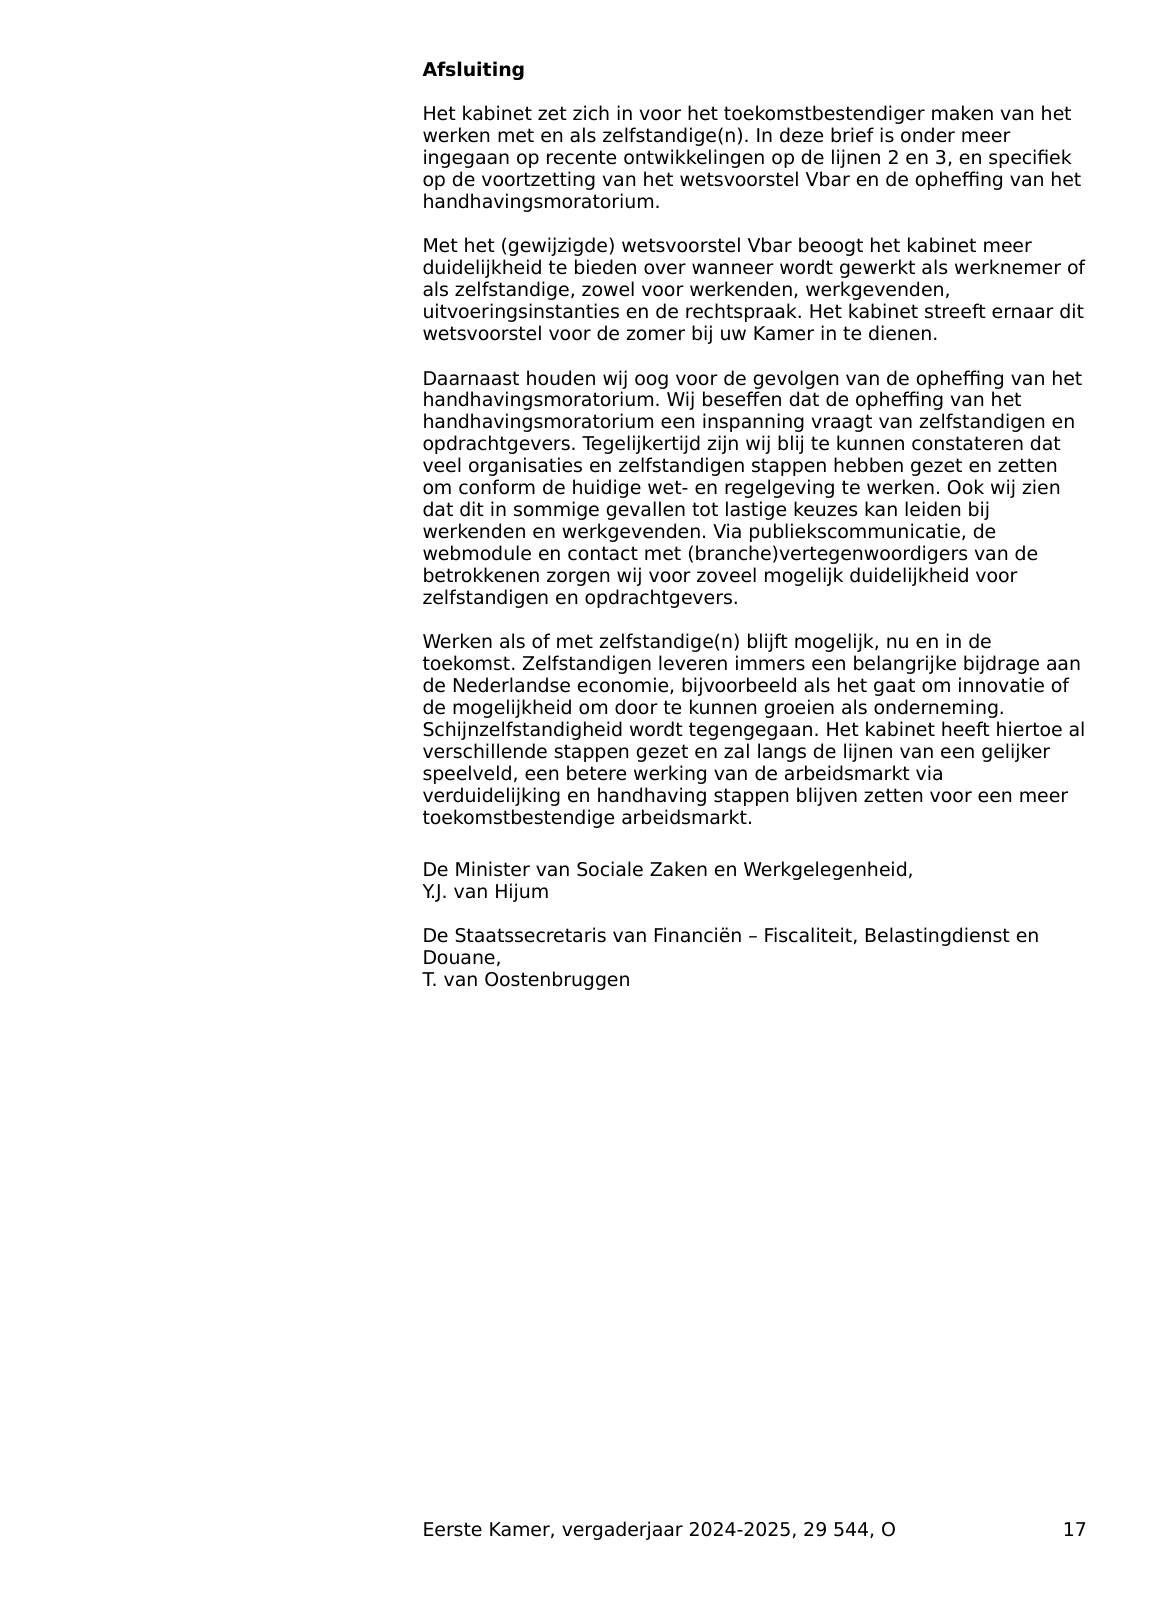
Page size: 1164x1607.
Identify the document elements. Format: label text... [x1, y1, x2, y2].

text Daarnaast houden wij oog voor de gevolgen van de opheffing van het handhavingsmoratorium. Wij beseffen dat de opheffing van het handhavingsmoratorium een inspanning vraagt van zelfstandigen en opdrachtgevers. Tegelijkertijd zijn wij blij te kunnen constateren dat veel organisaties en zelfstandigen stappen hebben gezet en zetten om conform de huidige wet- en regelgeving te werken. Ook wij zien dat dit in sommige gevallen tot lastige keuzes kan leiden bij werkenden en werkgevenden. Via publiekscommunicatie, de webmodule en contact met (branche)vertegenwoordigers van de betrokkenen zorgen wij voor zoveel mogelijk duidelijkheid voor zelfstandigen en opdrachtgevers. [422, 367, 1087, 609]
text Met het (gewijzigde) wetsvoorstel Vbar beoogt het kabinet meer duidelijkheid te bieden over wanneer wordt gewerkt als werknemer of als zelfstandige, zowel voor werkenden, werkgevenden, uitvoeringsinstanties en de rechtspraak. Het kabinet streeft ernaar dit wetsvoorstel voor de zomer bij uw Kamer in te dienen. [422, 235, 1087, 345]
text Het kabinet zet zich in voor het toekomstbestendiger maken van het werken met en als zelfstandige(n). In deze brief is onder meer ingegaan op recente ontwikkelingen op de lijnen 2 en 3, en specifiek op de voortzetting van het wetsvoorstel Vbar en de opheffing van het handhavingsmoratorium. [422, 103, 1087, 213]
subtitle Afsluiting [422, 59, 1087, 81]
text De Staatssecretaris van Financiën – Fiscaliteit, Belastingdienst en Douane, T. van Oostenbruggen [422, 925, 1087, 991]
text Werken als of met zelfstandige(n) blijft mogelijk, nu en in de toekomst. Zelfstandigen leveren immers een belangrijke bijdrage aan de Nederlandse economie, bijvoorbeeld als het gaat om innovatie of de mogelijkheid om door te kunnen groeien als onderneming. Schijnzelfstandigheid wordt tegengegaan. Het kabinet heeft hiertoe al verschillende stappen gezet en zal langs de lijnen van een gelijker speelveld, een betere werking van de arbeidsmarkt via verduidelijking en handhaving stappen blijven zetten voor een meer toekomstbestendige arbeidsmarkt. [422, 631, 1087, 829]
text De Minister van Sociale Zaken en Werkgelegenheid, Y.J. van Hijum [422, 859, 1087, 903]
